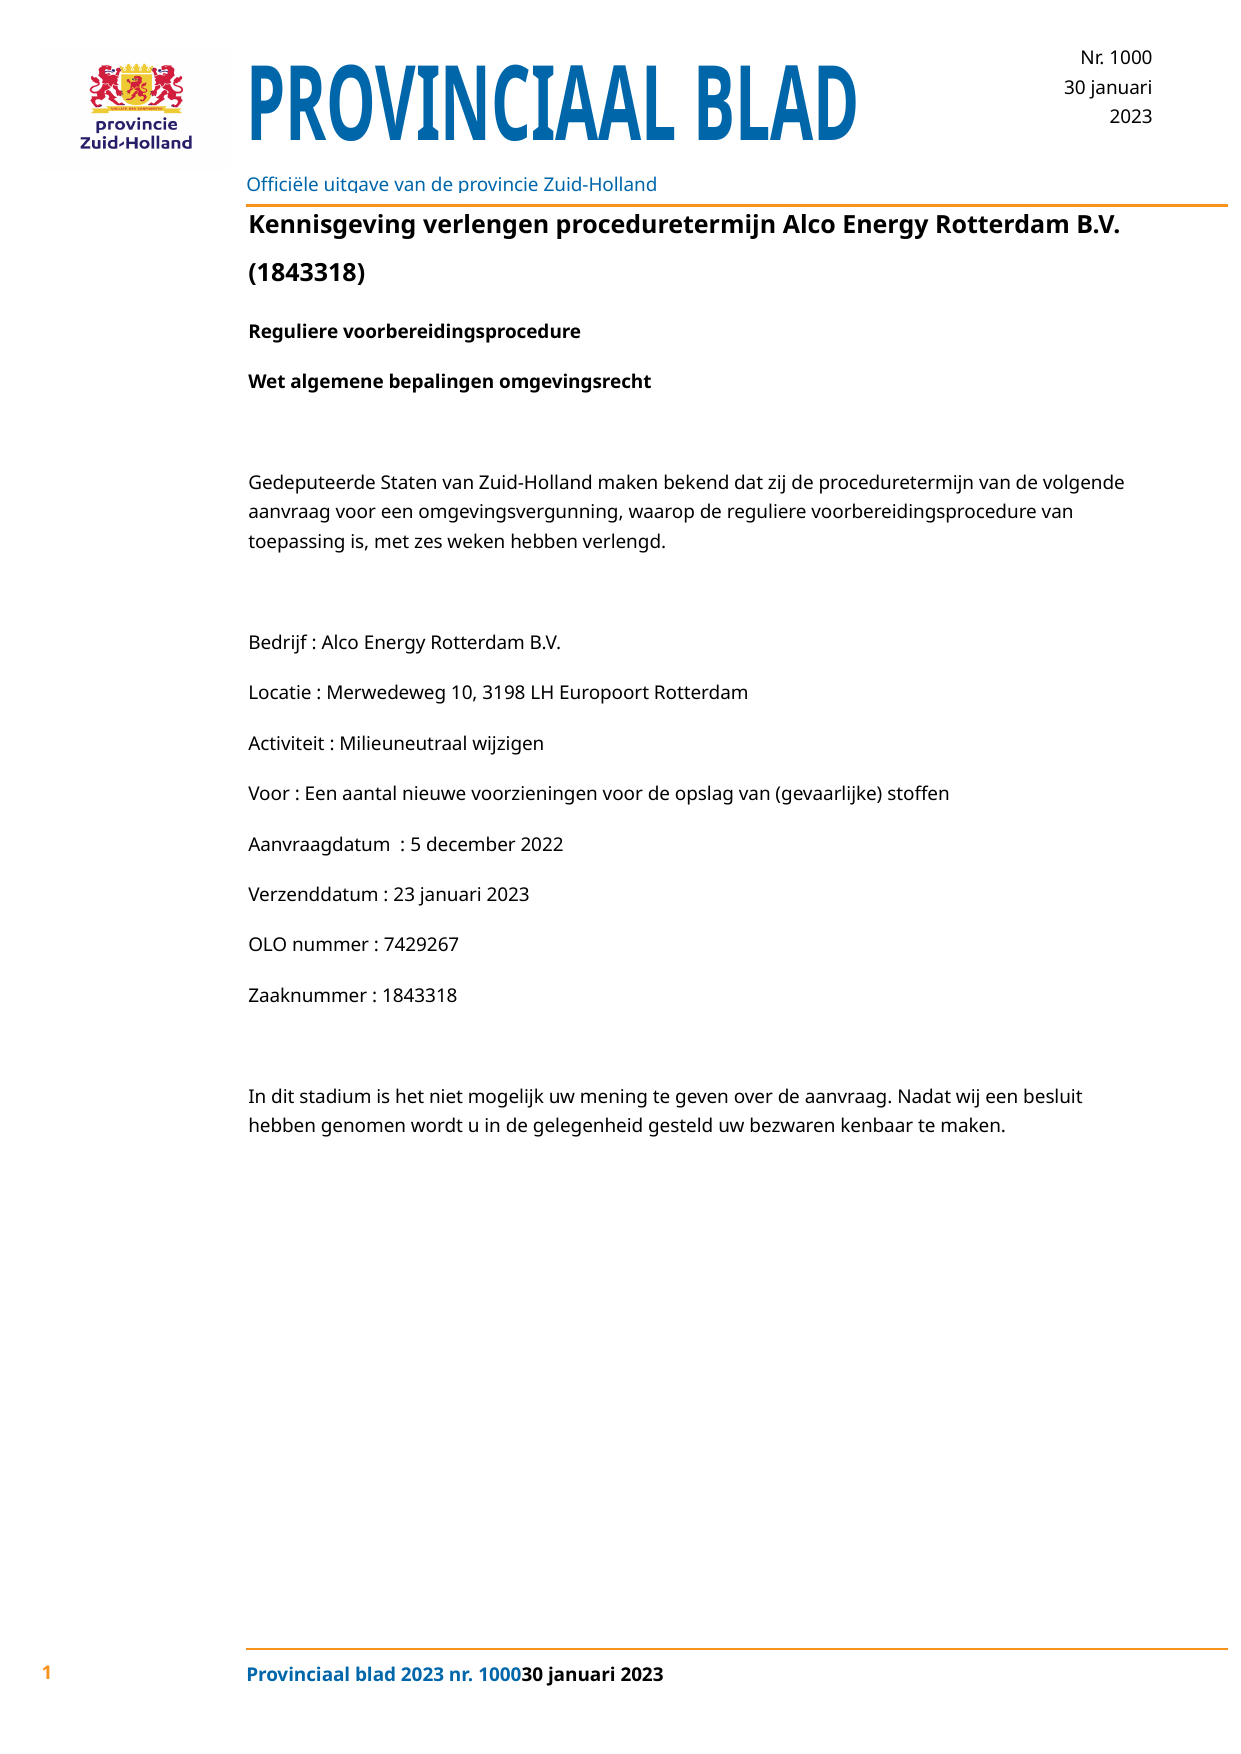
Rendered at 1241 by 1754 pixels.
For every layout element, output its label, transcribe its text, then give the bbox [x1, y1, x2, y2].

text Reguliere voorbereidingsprocedure [248, 318, 1152, 344]
text Wet algemene bepalingen omgevingsrecht [248, 368, 1152, 394]
text Gedeputeerde Staten van Zuid-Holland maken bekend dat zij de proceduretermijn van de volgende aanvraag voor een omgevingsvergunning, waarop de reguliere voorbereidingsprocedure van toepassing is, met zes weken hebben verlengd. [248, 469, 1152, 554]
text Verzenddatum : 23 januari 2023 [248, 881, 1152, 907]
text Activiteit : Milieuneutraal wijzigen [248, 730, 1152, 756]
text In dit stadium is het niet mogelijk uw mening te geven over de aanvraag. Nadat wij een besluit hebben genomen wordt u in de gelegenheid gesteld uw bezwaren kenbaar te maken. [248, 1083, 1152, 1138]
text Voor : Een aantal nieuwe voorzieningen voor de opslag van (gevaarlijke) stoffen [248, 780, 1152, 806]
text Kennisgeving verlengen proceduretermijn Alco Energy Rotterdam B.V. (1843318) [248, 207, 1152, 288]
text Aanvraagdatum : 5 december 2022 [248, 831, 1152, 857]
picture [41, 47, 231, 172]
text OLO nummer : 7429267 [248, 932, 1152, 957]
text Zaaknummer : 1843318 [248, 982, 1152, 1008]
text Bedrijf : Alco Energy Rotterdam B.V. [248, 629, 1152, 655]
text Locatie : Merwedeweg 10, 3198 LH Europoort Rotterdam [248, 679, 1152, 705]
